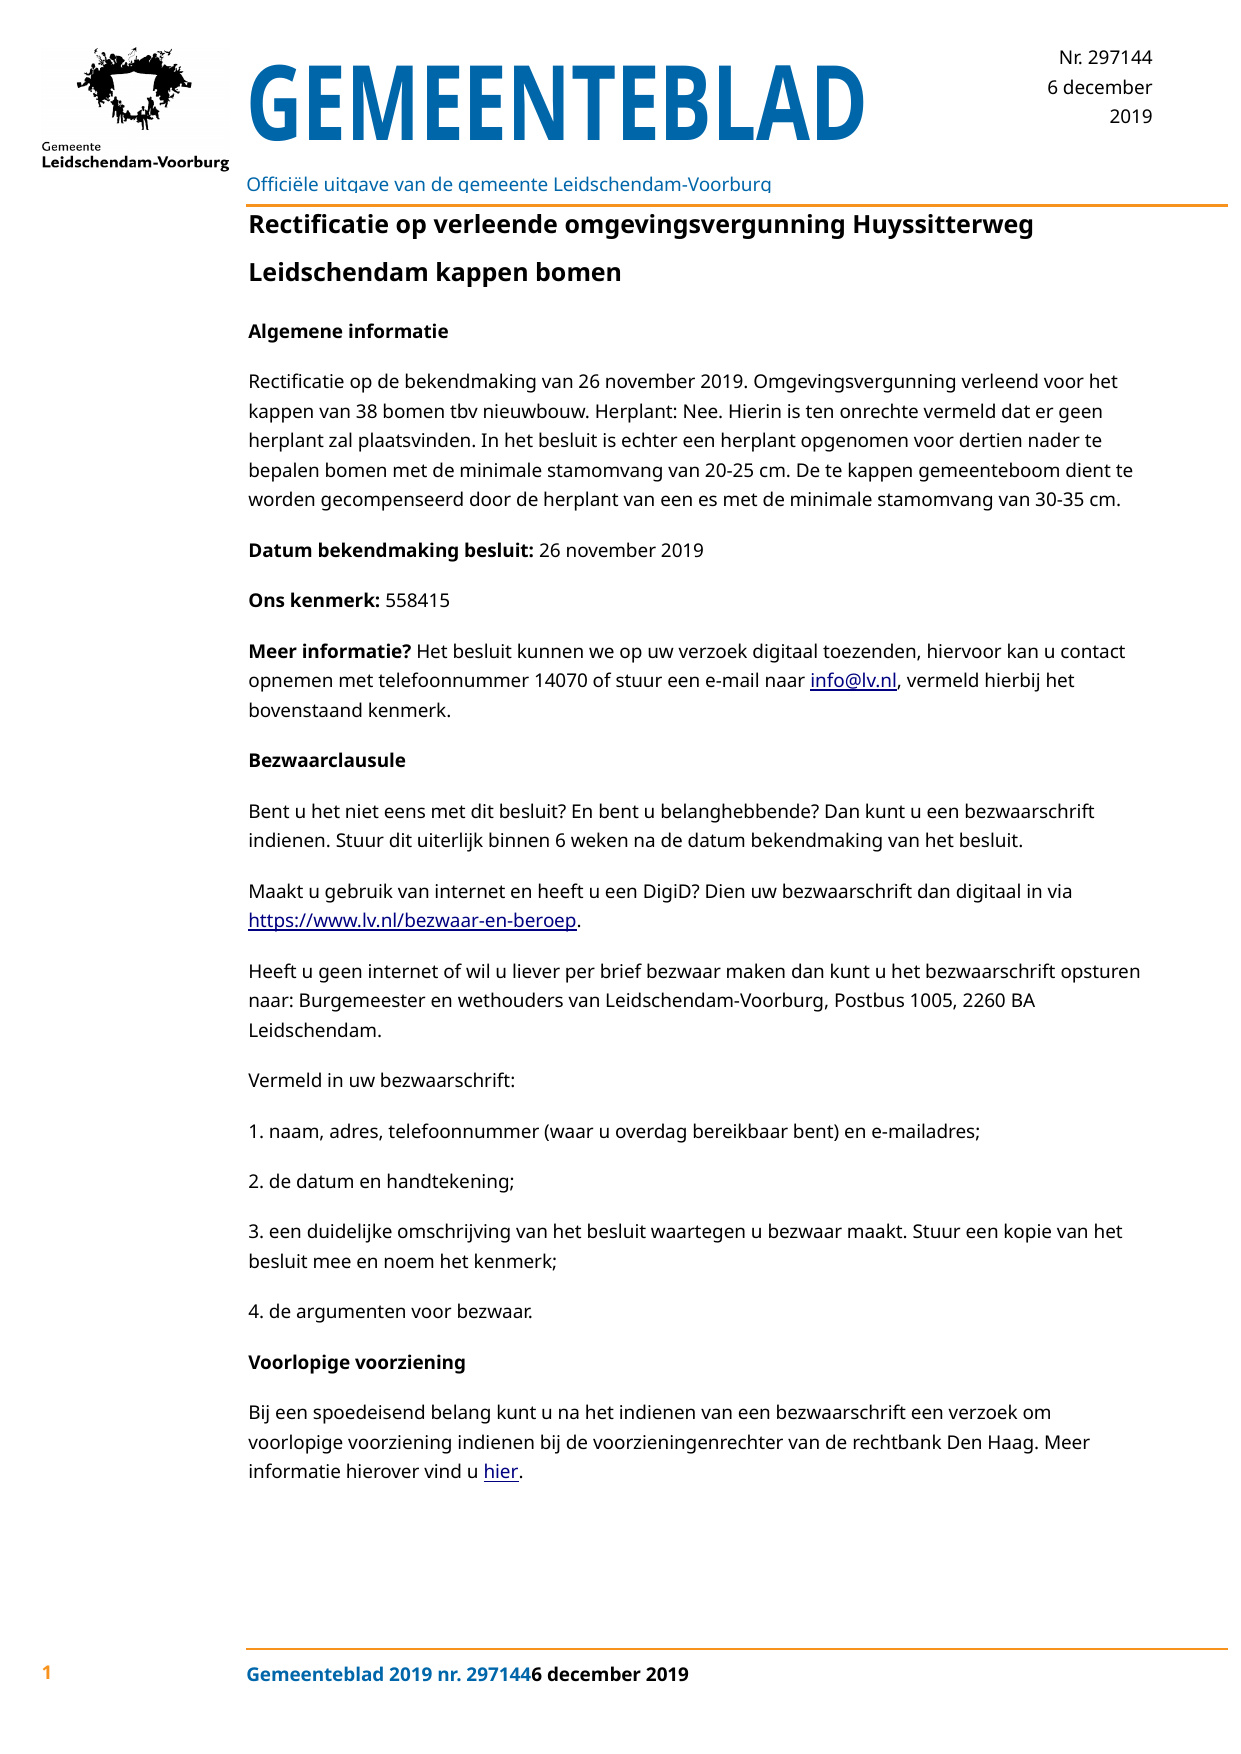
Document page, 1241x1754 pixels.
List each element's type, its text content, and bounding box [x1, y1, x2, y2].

text Rectificatie op verleende omgevingsvergunning Huyssitterweg Leidschendam kappen bomen [248, 207, 1152, 288]
text Vermeld in uw bezwaarschrift: [248, 1067, 1152, 1093]
text Meer informatie? Het besluit kunnen we op uw verzoek digitaal toezenden, hiervoor kan u contact opnemen met telefoonnummer 14070 of stuur een e-mail naar info@lv.nl, vermeld hierbij het bovenstaand kenmerk. [248, 638, 1152, 723]
text Algemene informatie [248, 318, 1152, 344]
text Ons kenmerk: 558415 [248, 587, 1152, 613]
text Datum bekendmaking besluit: 26 november 2019 [248, 537, 1152, 563]
text Maakt u gebruik van internet en heeft u een DigiD? Dien uw bezwaarschrift dan digitaal in via https://www.lv.nl/bezwaar-en-beroep. [248, 878, 1152, 933]
text Bent u het niet eens met dit besluit? En bent u belanghebbende? Dan kunt u een bezwaarschrift indienen. Stuur dit uiterlijk binnen 6 weken na de datum bekendmaking van het besluit. [248, 798, 1152, 853]
text Bij een spoedeisend belang kunt u na het indienen van een bezwaarschrift een verzoek om voorlopige voorziening indienen bij de voorzieningenrechter van de rechtbank Den Haag. Meer informatie hierover vind u hier. [248, 1399, 1152, 1484]
text Voorlopige voorziening [248, 1349, 1152, 1375]
text 2. de datum en handtekening; [248, 1168, 1152, 1194]
text Rectificatie op de bekendmaking van 26 november 2019. Omgevingsvergunning verleend voor het kappen van 38 bomen tbv nieuwbouw. Herplant: Nee. Hierin is ten onrechte vermeld dat er geen herplant zal plaatsvinden. In het besluit is echter een herplant opgenomen voor dertien nader te bepalen bomen met de minimale stamomvang van 20-25 cm. De te kappen gemeenteboom dient te worden gecompenseerd door de herplant van een es met de minimale stamomvang van 30-35 cm. [248, 368, 1152, 512]
text Bezwaarclausule [248, 747, 1152, 773]
picture [41, 47, 231, 172]
text 3. een duidelijke omschrijving van het besluit waartegen u bezwaar maakt. Stuur een kopie van het besluit mee en noem het kenmerk; [248, 1219, 1152, 1274]
text 1. naam, adres, telefoonnummer (waar u overdag bereikbaar bent) en e-mailadres; [248, 1118, 1152, 1144]
text 4. de argumenten voor bezwaar. [248, 1299, 1152, 1324]
text Heeft u geen internet of wil u liever per brief bezwaar maken dan kunt u het bezwaarschrift opsturen naar: Burgemeester en wethouders van Leidschendam-Voorburg, Postbus 1005, 2260 BA Leidschendam. [248, 958, 1152, 1043]
